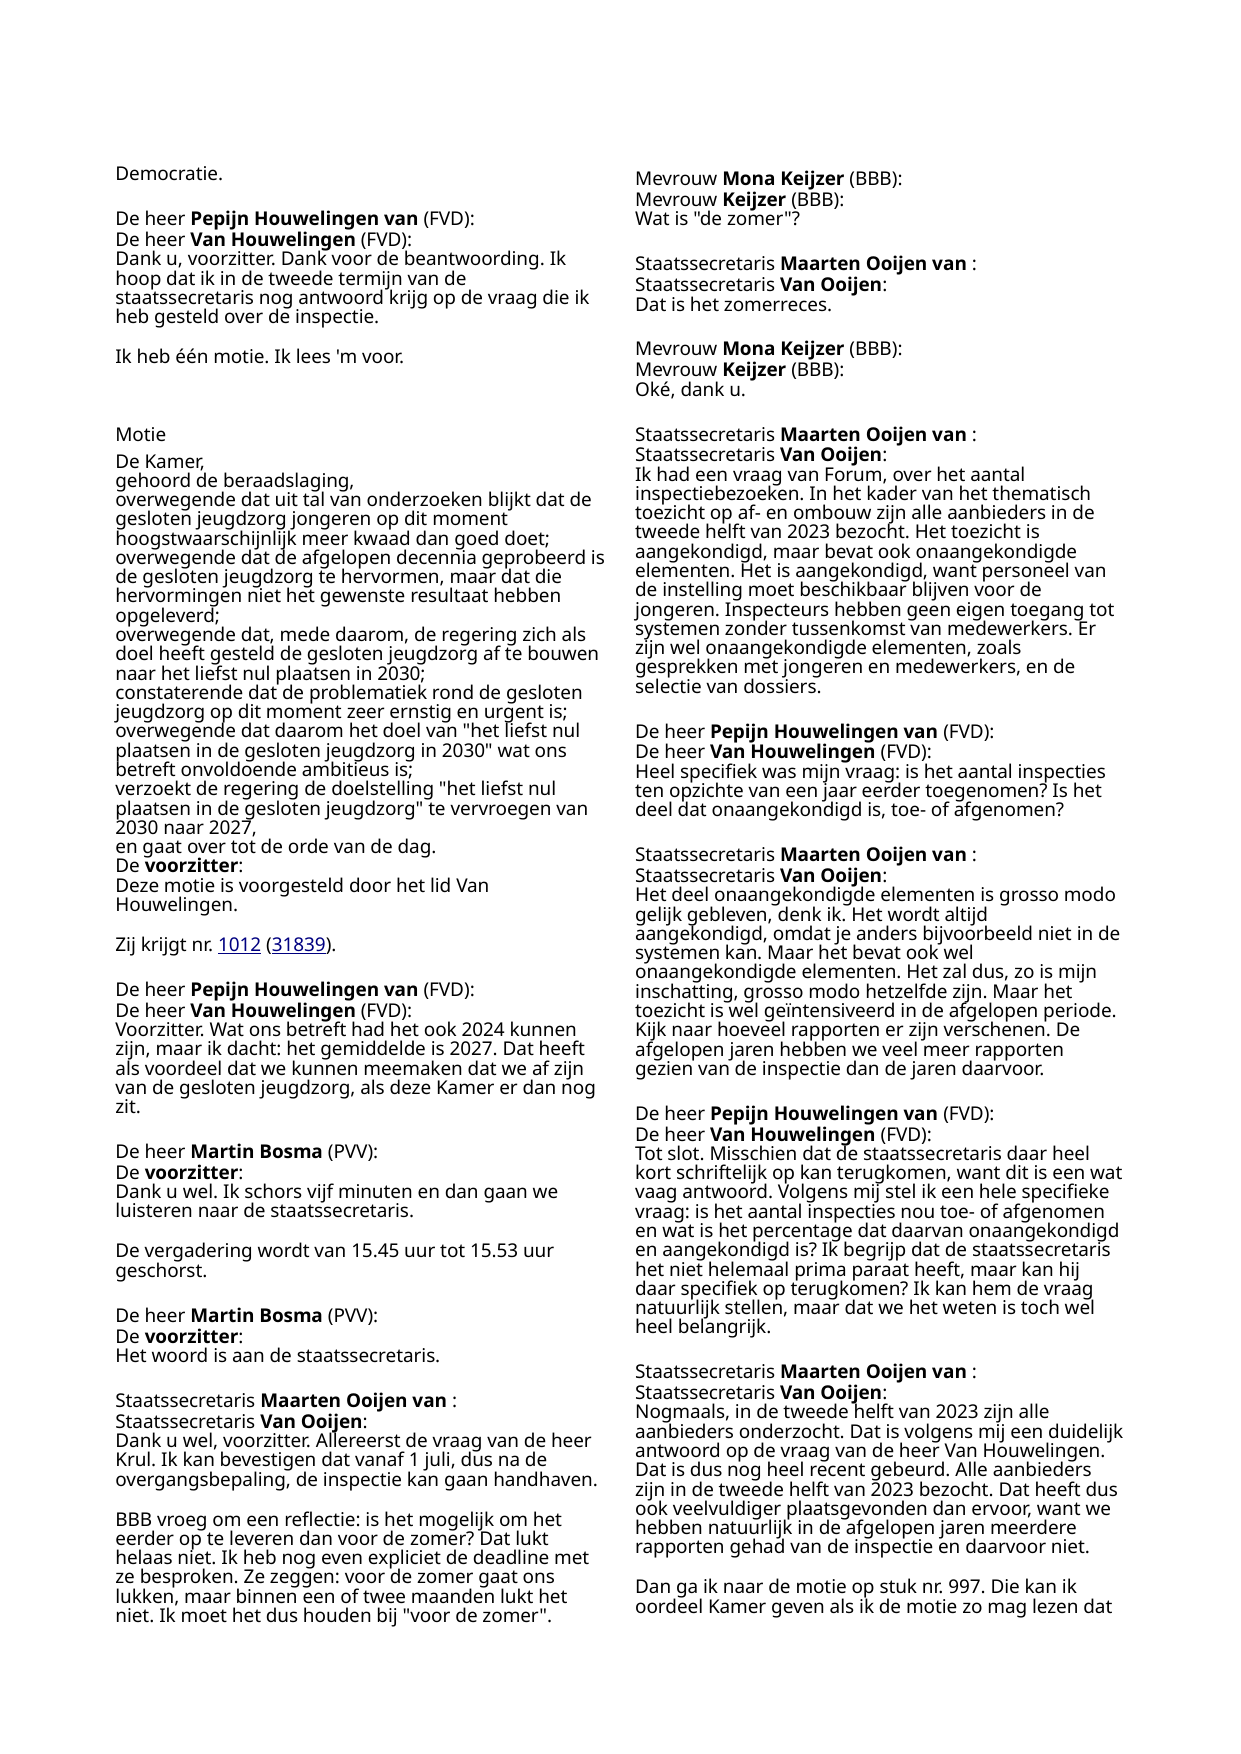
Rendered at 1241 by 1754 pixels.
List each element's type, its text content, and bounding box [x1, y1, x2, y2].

text De voorzitter: [115, 1328, 605, 1347]
text De heer Martin Bosma (PVV): [115, 1138, 605, 1164]
text Staatssecretaris Maarten Ooijen van : [635, 251, 1125, 276]
text Staatssecretaris Van Ooijen: [635, 446, 1125, 466]
text Motie [115, 421, 605, 447]
text overwegende dat, mede daarom, de regering zich als doel heeft gesteld de gesloten jeugdzorg af te bouwen naar het liefst nul plaatsen in 2030; [115, 626, 605, 684]
text Staatssecretaris Maarten Ooijen van : [635, 421, 1125, 446]
text De heer Pepijn Houwelingen van (FVD): [115, 976, 605, 1002]
text De vergadering wordt van 15.45 uur tot 15.53 uur geschorst. [115, 1242, 605, 1281]
text Staatssecretaris Maarten Ooijen van : [635, 841, 1125, 867]
text Staatssecretaris Van Ooijen: [115, 1413, 605, 1432]
text De heer Van Houwelingen (FVD): [635, 743, 1125, 763]
text Nogmaals, in de tweede helft van 2023 zijn alle aanbieders onderzocht. Dat is volgens mij een duidelijk antwoord op de vraag van de heer Van Houwelingen. Dat is dus nog heel recent gebeurd. Alle aanbieders zijn in de tweede helft van 2023 bezocht. Dat heeft dus ook veelvuldiger plaatsgevonden dan ervoor, want we hebben natuurlijk in de afgelopen jaren meerdere rapporten gehad van de inspectie en daarvoor niet. [635, 1403, 1125, 1558]
text overwegende dat uit tal van onderzoeken blijkt dat de gesloten jeugdzorg jongeren op dit moment hoogstwaarschijnlijk meer kwaad dan goed doet; [115, 491, 605, 549]
text Democratie. [115, 165, 605, 184]
text en gaat over tot de orde van de dag. [115, 838, 605, 857]
text De heer Pepijn Houwelingen van (FVD): [115, 205, 605, 231]
text Deze motie is voorgesteld door het lid Van Houwelingen. [115, 877, 605, 915]
text De heer Van Houwelingen (FVD): [115, 1002, 605, 1021]
text Dank u, voorzitter. Dank voor de beantwoording. Ik hoop dat ik in de tweede termijn van de staatssecretaris nog antwoord krijg op de vraag die ik heb gesteld over de inspectie. [115, 250, 605, 327]
text Staatssecretaris Van Ooijen: [635, 276, 1125, 296]
text Dank u wel, voorzitter. Allereerst de vraag van de heer Krul. Ik kan bevestigen dat vanaf 1 juli, dus na de overgangsbepaling, de inspectie kan gaan handhaven. [115, 1432, 605, 1490]
text Dat is het zomerreces. [635, 296, 1125, 315]
text Het woord is aan de staatssecretaris. [115, 1347, 605, 1366]
text BBB vroeg om een reflectie: is het mogelijk om het eerder op te leveren dan voor de zomer? Dat lukt helaas niet. Ik heb nog even expliciet de deadline met ze besproken. Ze zeggen: voor de zomer gaat ons lukken, maar binnen een of twee maanden lukt het niet. Ik moet het dus houden bij "voor de zomer". [115, 1511, 605, 1626]
text Voorzitter. Wat ons betreft had het ook 2024 kunnen zijn, maar ik dacht: het gemiddelde is 2027. Dat heeft als voordeel dat we kunnen meemaken dat we af zijn van de gesloten jeugdzorg, als deze Kamer er dan nog zit. [115, 1021, 605, 1117]
text Ik had een vraag van Forum, over het aantal inspectiebezoeken. In het kader van het thematisch toezicht op af- en ombouw zijn alle aanbieders in de tweede helft van 2023 bezocht. Het toezicht is aangekondigd, maar bevat ook onaangekondigde elementen. Het is aangekondigd, want personeel van de instelling moet beschikbaar blijven voor de jongeren. Inspecteurs hebben geen eigen toegang tot systemen zonder tussenkomst van medewerkers. Er zijn wel onaangekondigde elementen, zoals gesprekken met jongeren en medewerkers, en de selectie van dossiers. [635, 466, 1125, 697]
text Mevrouw Keijzer (BBB): [635, 191, 1125, 210]
text De voorzitter: [115, 1164, 605, 1183]
text De voorzitter: [115, 857, 605, 877]
text overwegende dat de afgelopen decennia geprobeerd is de gesloten jeugdzorg te hervormen, maar dat die hervormingen niet het gewenste resultaat hebben opgeleverd; [115, 549, 605, 626]
text Heel specifiek was mijn vraag: is het aantal inspecties ten opzichte van een jaar eerder toegenomen? Is het deel dat onaangekondigd is, toe- of afgenomen? [635, 763, 1125, 821]
text De heer Pepijn Houwelingen van (FVD): [635, 1100, 1125, 1126]
text Dan ga ik naar de motie op stuk nr. 997. Die kan ik oordeel Kamer geven als ik de motie zo mag lezen dat [635, 1578, 1125, 1617]
text De Kamer, [115, 453, 605, 472]
text De heer Van Houwelingen (FVD): [635, 1126, 1125, 1145]
text verzoekt de regering de doelstelling "het liefst nul plaatsen in de gesloten jeugdzorg" te vervroegen van 2030 naar 2027, [115, 780, 605, 838]
text Mevrouw Keijzer (BBB): [635, 361, 1125, 381]
text gehoord de beraadslaging, [115, 472, 605, 491]
text Staatssecretaris Maarten Ooijen van : [635, 1358, 1125, 1384]
text constaterende dat de problematiek rond de gesloten jeugdzorg op dit moment zeer ernstig en urgent is; [115, 684, 605, 722]
text Oké, dank u. [635, 381, 1125, 400]
text Tot slot. Misschien dat de staatssecretaris daar heel kort schriftelijk op kan terugkomen, want dit is een wat vaag antwoord. Volgens mij stel ik een hele specifieke vraag: is het aantal inspecties nou toe- of afgenomen en wat is het percentage dat daarvan onaangekondigd en aangekondigd is? Ik begrijp dat de staatssecretaris het niet helemaal prima paraat heeft, maar kan hij daar specifiek op terugkomen? Ik kan hem de vraag natuurlijk stellen, maar dat we het weten is toch wel heel belangrijk. [635, 1145, 1125, 1338]
text Mevrouw Mona Keijzer (BBB): [635, 336, 1125, 361]
text Staatssecretaris Van Ooijen: [635, 1384, 1125, 1403]
text De heer Martin Bosma (PVV): [115, 1302, 605, 1328]
text Mevrouw Mona Keijzer (BBB): [635, 165, 1125, 191]
text De heer Pepijn Houwelingen van (FVD): [635, 718, 1125, 743]
text Staatssecretaris Maarten Ooijen van : [115, 1387, 605, 1413]
text De heer Van Houwelingen (FVD): [115, 231, 605, 250]
text Zij krijgt nr. 1012 (31839). [115, 936, 605, 955]
text Ik heb één motie. Ik lees 'm voor. [115, 348, 605, 367]
text Dank u wel. Ik schors vijf minuten en dan gaan we luisteren naar de staatssecretaris. [115, 1183, 605, 1222]
text Het deel onaangekondigde elementen is grosso modo gelijk gebleven, denk ik. Het wordt altijd aangekondigd, omdat je anders bijvoorbeeld niet in de systemen kan. Maar het bevat ook wel onaangekondigde elementen. Het zal dus, zo is mijn inschatting, grosso modo hetzelfde zijn. Maar het toezicht is wel geïntensiveerd in de afgelopen periode. Kijk naar hoeveel rapporten er zijn verschenen. De afgelopen jaren hebben we veel meer rapporten gezien van de inspectie dan de jaren daarvoor. [635, 886, 1125, 1079]
text Staatssecretaris Van Ooijen: [635, 867, 1125, 886]
text Wat is "de zomer"? [635, 210, 1125, 230]
text overwegende dat daarom het doel van "het liefst nul plaatsen in de gesloten jeugdzorg in 2030" wat ons betreft onvoldoende ambitieus is; [115, 722, 605, 780]
